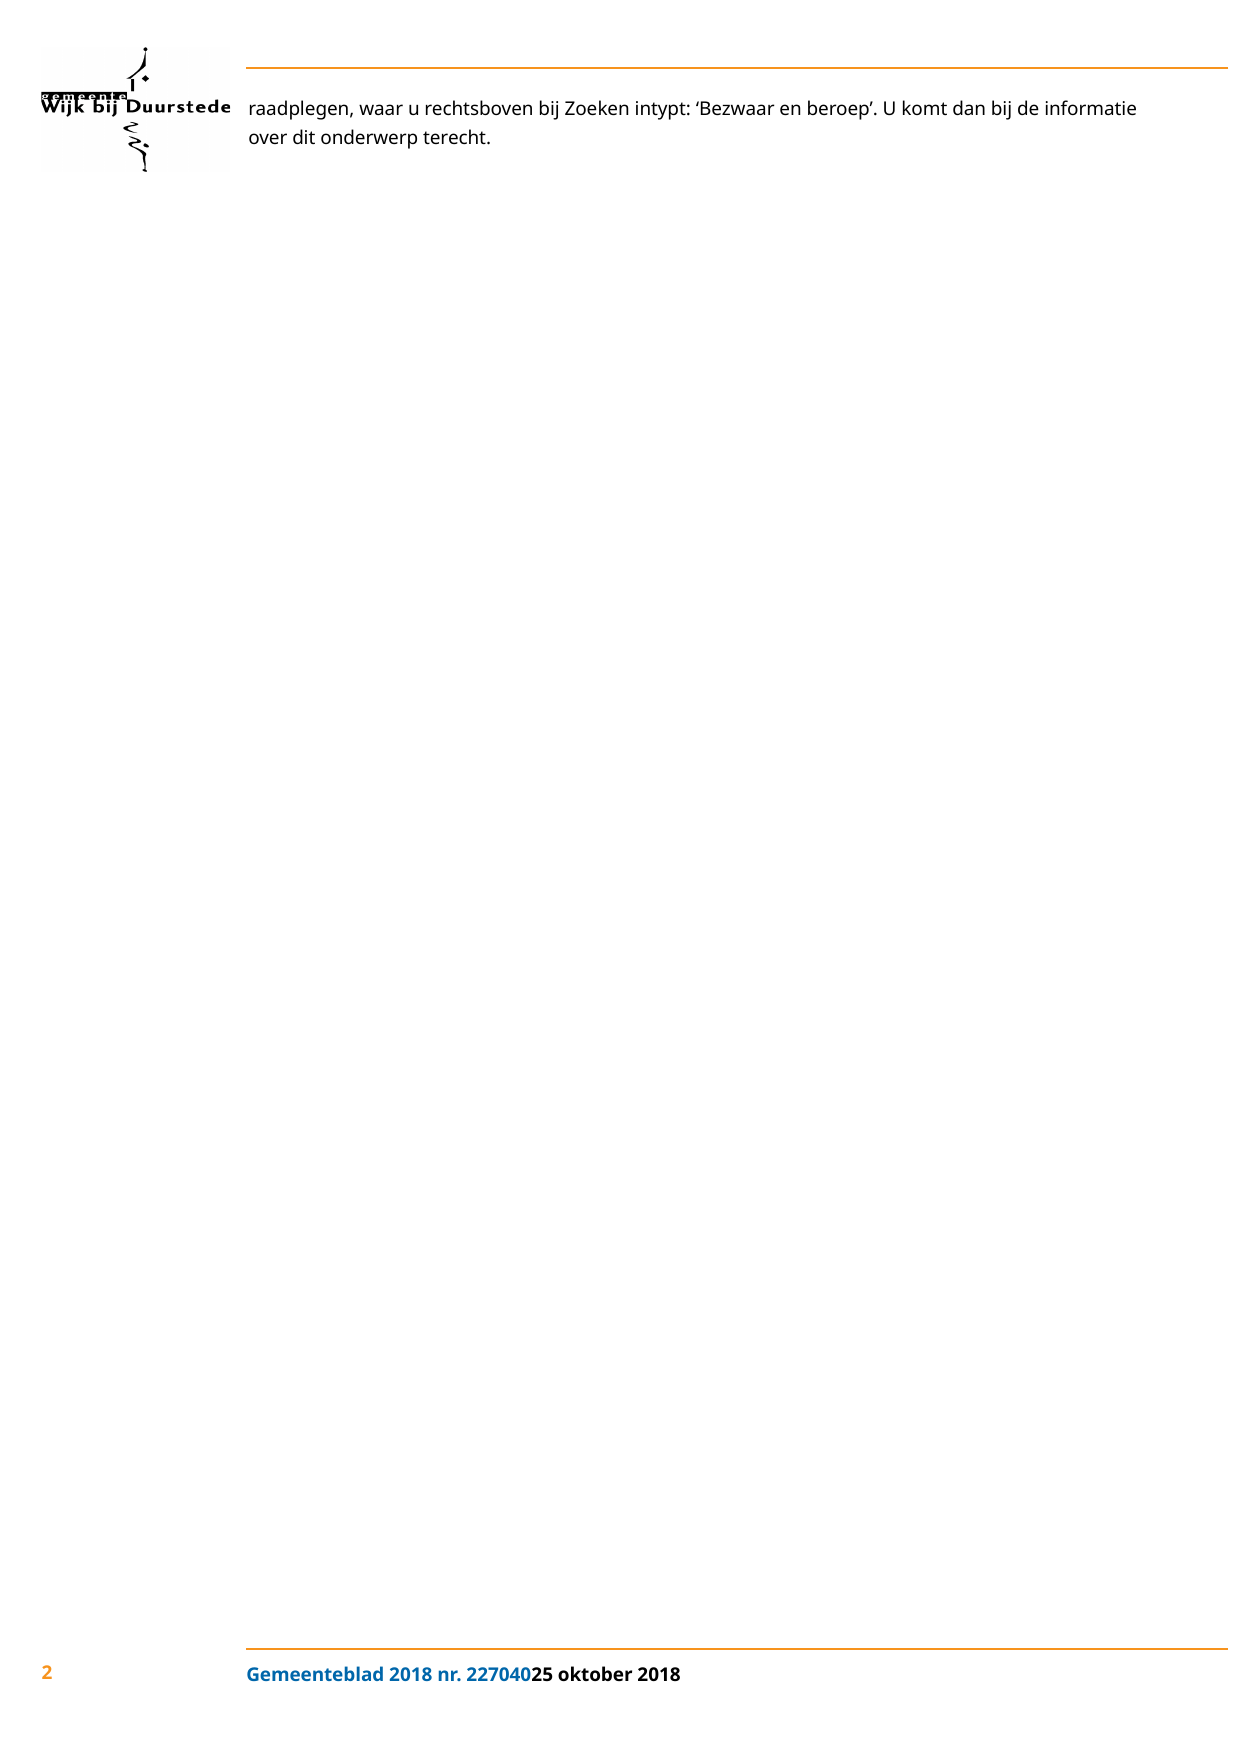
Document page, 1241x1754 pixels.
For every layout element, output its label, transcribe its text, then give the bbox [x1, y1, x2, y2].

picture [41, 47, 231, 172]
text raadplegen, waar u rechtsboven bij Zoeken intypt: ‘Bezwaar en beroep’. U komt dan bij de informatie over dit onderwerp terecht. [248, 95, 1152, 150]
